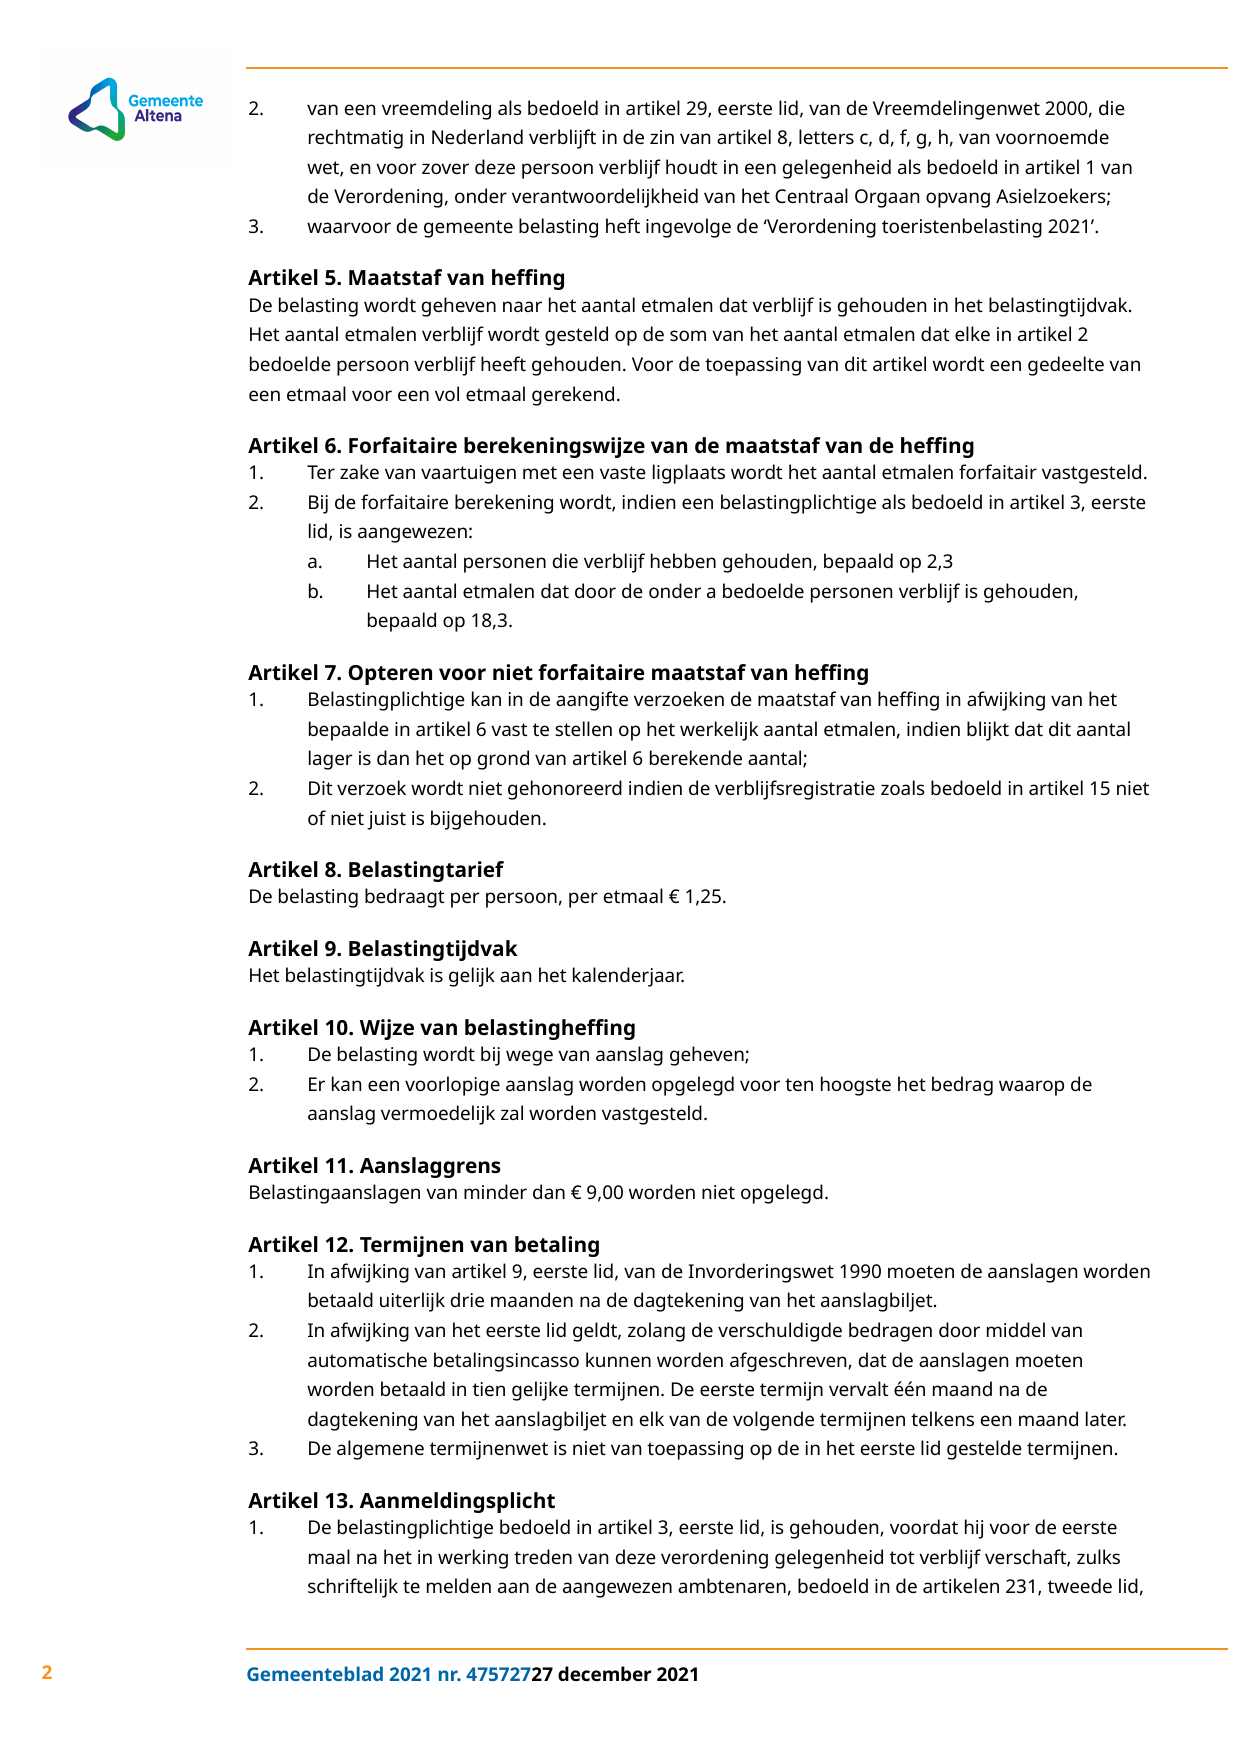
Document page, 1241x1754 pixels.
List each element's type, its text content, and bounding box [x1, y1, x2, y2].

list Er kan een voorlopige aanslag worden opgelegd voor ten hoogste het bedrag waarop de aanslag vermoedelijk zal worden vastgesteld. [248, 1071, 1152, 1126]
list van een vreemdeling als bedoeld in artikel 29, eerste lid, van de Vreemdelingenwet 2000, die rechtmatig in Nederland verblijft in de zin van artikel 8, letters c, d, f, g, h, van voornoemde wet, en voor zover deze persoon verblijf houdt in een gelegenheid als bedoeld in artikel 1 van de Verordening, onder verantwoordelijkheid van het Centraal Orgaan opvang Asielzoekers; [248, 95, 1152, 209]
list Bij de forfaitaire berekening wordt, indien een belastingplichtige als bedoeld in artikel 3, eerste lid, is aangewezen: [248, 489, 1152, 544]
list In afwijking van het eerste lid geldt, zolang de verschuldigde bedragen door middel van automatische betalingsincasso kunnen worden afgeschreven, dat de aanslagen moeten worden betaald in tien gelijke termijnen. De eerste termijn vervalt één maand na de dagtekening van het aanslagbiljet en elk van de volgende termijnen telkens een maand later. [248, 1317, 1152, 1432]
list Belastingplichtige kan in de aangifte verzoeken de maatstaf van heffing in afwijking van het bepaalde in artikel 6 vast te stellen op het werkelijk aantal etmalen, indien blijkt dat dit aantal lager is dan het op grond van artikel 6 berekende aantal; [248, 686, 1152, 771]
picture [41, 47, 231, 172]
list Het aantal etmalen dat door de onder a bedoelde personen verblijf is gehouden, bepaald op 18,3. [307, 578, 1152, 633]
text Artikel 10. Wijze van belastingheffing [248, 1013, 1152, 1041]
text De belasting bedraagt per persoon, per etmaal € 1,25. [248, 883, 1152, 909]
text Artikel 12. Termijnen van betaling [248, 1230, 1152, 1258]
list De algemene termijnenwet is niet van toepassing op de in het eerste lid gestelde termijnen. [248, 1436, 1152, 1461]
list waarvoor de gemeente belasting heft ingevolge de ‘Verordening toeristenbelasting 2021’. [248, 213, 1152, 239]
text De belasting wordt geheven naar het aantal etmalen dat verblijf is gehouden in het belastingtijdvak. Het aantal etmalen verblijf wordt gesteld op de som van het aantal etmalen dat elke in artikel 2 bedoelde persoon verblijf heeft gehouden. Voor de toepassing van dit artikel wordt een gedeelte van een etmaal voor een vol etmaal gerekend. [248, 292, 1152, 406]
list Dit verzoek wordt niet gehonoreerd indien de verblijfsregistratie zoals bedoeld in artikel 15 niet of niet juist is bijgehouden. [248, 775, 1152, 830]
list In afwijking van artikel 9, eerste lid, van de Invorderingswet 1990 moeten de aanslagen worden betaald uiterlijk drie maanden na de dagtekening van het aanslagbiljet. [248, 1258, 1152, 1313]
list De belastingplichtige bedoeld in artikel 3, eerste lid, is gehouden, voordat hij voor de eerste maal na het in werking treden van deze verordening gelegenheid tot verblijf verschaft, zulks schriftelijk te melden aan de aangewezen ambtenaren, bedoeld in de artikelen 231, tweede lid, [248, 1514, 1152, 1599]
text Artikel 9. Belastingtijdvak [248, 934, 1152, 962]
text Belastingaanslagen van minder dan € 9,00 worden niet opgelegd. [248, 1179, 1152, 1205]
list De belasting wordt bij wege van aanslag geheven; [248, 1041, 1152, 1067]
text Artikel 11. Aanslaggrens [248, 1151, 1152, 1179]
text Artikel 5. Maatstaf van heffing [248, 263, 1152, 292]
text Artikel 8. Belastingtarief [248, 855, 1152, 883]
text Artikel 6. Forfaitaire berekeningswijze van de maatstaf van de heffing [248, 431, 1152, 459]
text Artikel 7. Opteren voor niet forfaitaire maatstaf van heffing [248, 658, 1152, 686]
text Artikel 13. Aanmeldingsplicht [248, 1486, 1152, 1514]
text Het belastingtijdvak is gelijk aan het kalenderjaar. [248, 962, 1152, 988]
list Het aantal personen die verblijf hebben gehouden, bepaald op 2,3 [307, 548, 1152, 574]
list Ter zake van vaartuigen met een vaste ligplaats wordt het aantal etmalen forfaitair vastgesteld. [248, 459, 1152, 485]
